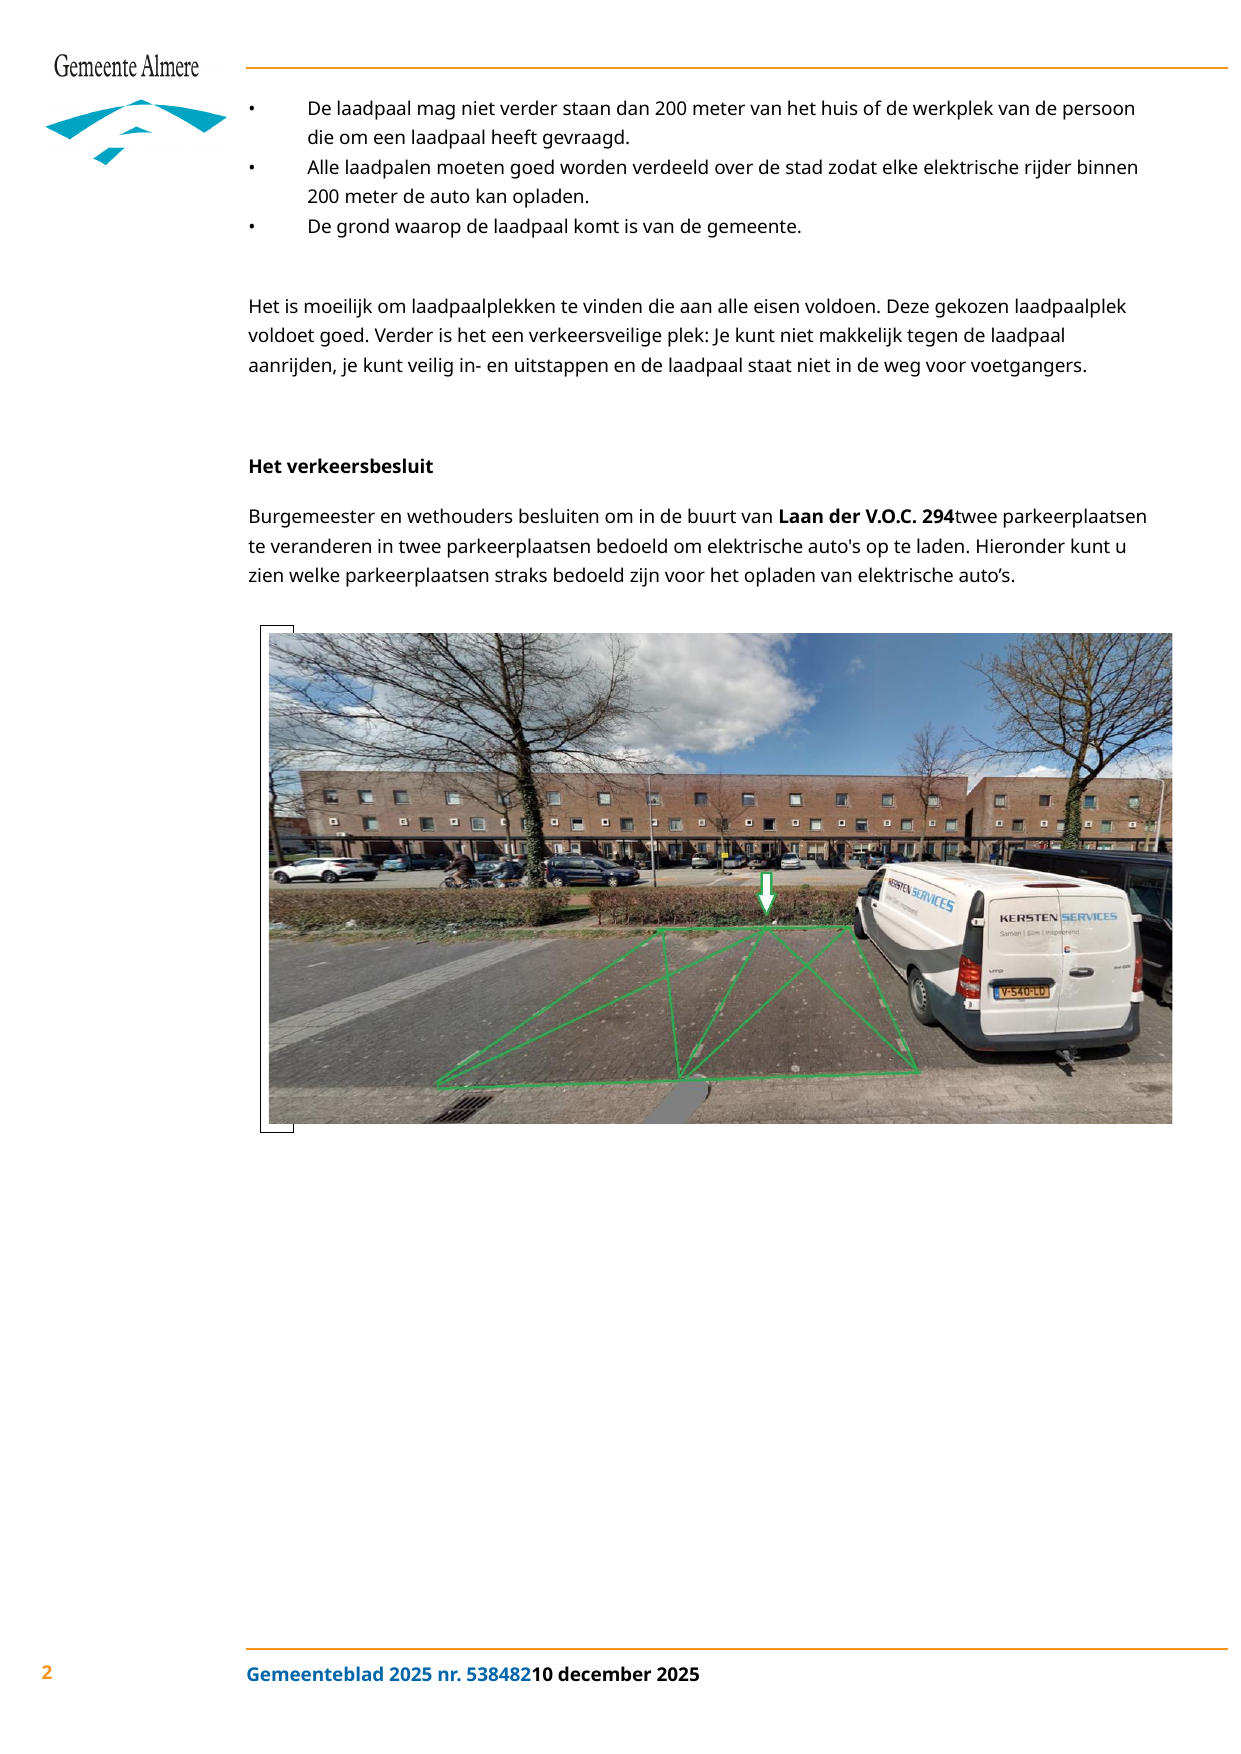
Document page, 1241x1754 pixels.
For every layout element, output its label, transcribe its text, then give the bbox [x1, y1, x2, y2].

text Het is moeilijk om laadpaalplekken te vinden die aan alle eisen voldoen. Deze gekozen laadpaalplek voldoet goed. Verder is het een verkeersveilige plek: Je kunt niet makkelijk tegen de laadpaal aanrijden, je kunt veilig in- en uitstappen en de laadpaal staat niet in de weg voor voetgangers. [248, 293, 1152, 378]
picture [41, 47, 231, 172]
list De laadpaal mag niet verder staan dan 200 meter van het huis of de werkplek van de persoon die om een laadpaal heeft gevraagd. [248, 95, 1152, 150]
list Alle laadpalen moeten goed worden verdeeld over de stad zodat elke elektrische rijder binnen 200 meter de auto kan opladen. [248, 154, 1152, 209]
picture [268, 633, 1173, 1124]
list De grond waarop de laadpaal komt is van de gemeente. [248, 213, 1152, 239]
text Het verkeersbesluit [248, 453, 1152, 479]
text Burgemeester en wethouders besluiten om in de buurt van Laan der V.O.C. 294twee parkeerplaatsen te veranderen in twee parkeerplaatsen bedoeld om elektrische auto's op te laden. Hieronder kunt u zien welke parkeerplaatsen straks bedoeld zijn voor het opladen van elektrische auto’s. [248, 503, 1152, 588]
